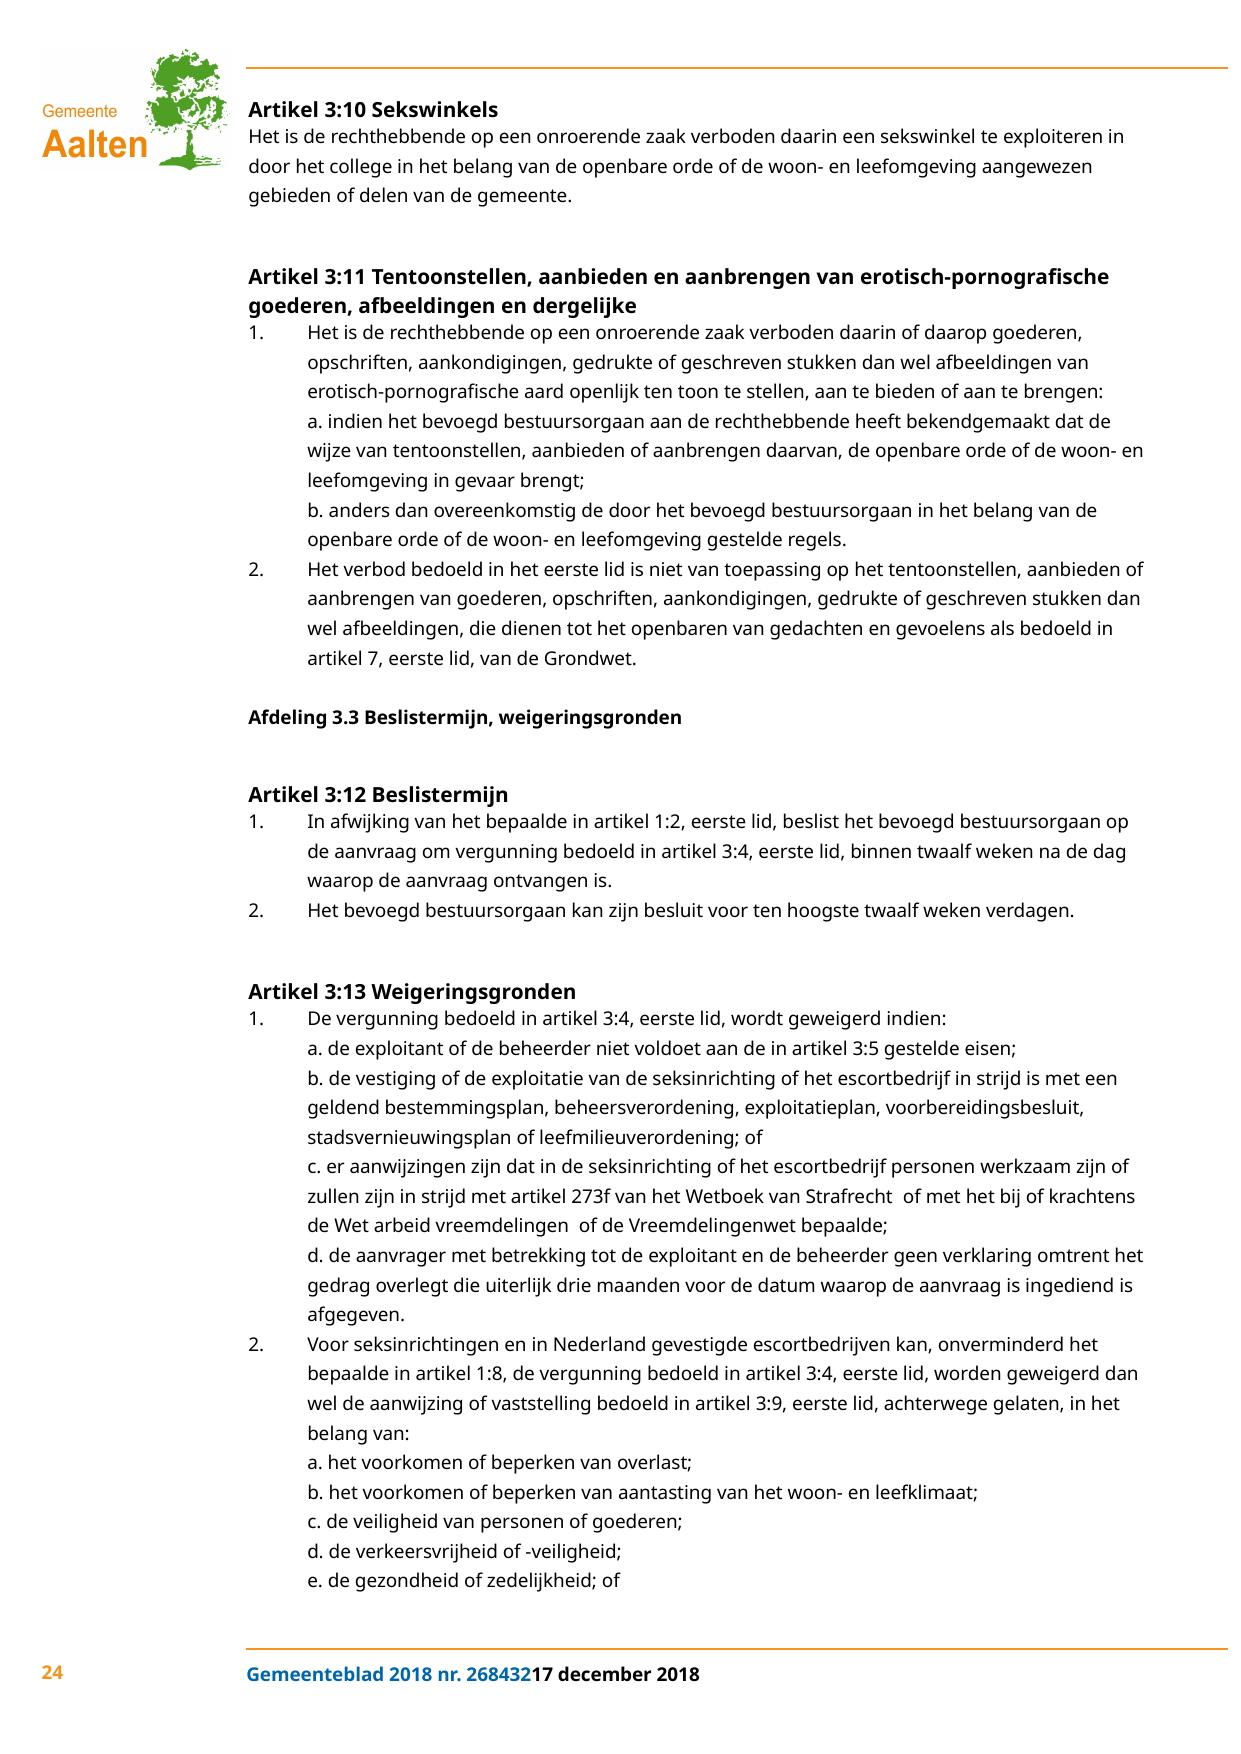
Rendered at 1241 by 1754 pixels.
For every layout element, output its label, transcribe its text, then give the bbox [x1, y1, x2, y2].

list c. de veiligheid van personen of goederen; [248, 1508, 1152, 1534]
text Artikel 3:13 Weigeringsgronden [248, 977, 1152, 1006]
text Artikel 3:11 Tentoonstellen, aanbieden en aanbrengen van erotisch-pornografische goederen, afbeeldingen en dergelijke [248, 262, 1152, 319]
list b. anders dan overeenkomstig de door het bevoegd bestuursorgaan in het belang van de openbare orde of de woon- en leefomgeving gestelde regels. [248, 497, 1152, 552]
list b. het voorkomen of beperken van aantasting van het woon- en leefklimaat; [248, 1479, 1152, 1505]
list d. de verkeersvrijheid of -veiligheid; [248, 1538, 1152, 1564]
text Artikel 3:10 Sekswinkels [248, 95, 1152, 123]
text Afdeling 3.3 Beslistermijn, weigeringsgronden [248, 704, 1152, 729]
list a. de exploitant of de beheerder niet voldoet aan de in artikel 3:5 gestelde eisen; [248, 1035, 1152, 1061]
text Artikel 3:12 Beslistermijn [248, 780, 1152, 808]
list a. het voorkomen of beperken van overlast; [248, 1449, 1152, 1475]
list Het verbod bedoeld in het eerste lid is niet van toepassing op het tentoonstellen, aanbieden of aanbrengen van goederen, opschriften, aankondigingen, gedrukte of geschreven stukken dan wel afbeeldingen, die dienen tot het openbaren van gedachten en gevoelens als bedoeld in artikel 7, eerste lid, van de Grondwet. [248, 556, 1152, 670]
list d. de aanvrager met betrekking tot de exploitant en de beheerder geen verklaring omtrent het gedrag overlegt die uiterlijk drie maanden voor de datum waarop de aanvraag is ingediend is afgegeven. [248, 1242, 1152, 1327]
list c. er aanwijzingen zijn dat in de seksinrichting of het escortbedrijf personen werkzaam zijn of zullen zijn in strijd met artikel 273f van het Wetboek van Strafrecht of met het bij of krachtens de Wet arbeid vreemdelingen of de Vreemdelingenwet bepaalde; [248, 1153, 1152, 1238]
list De vergunning bedoeld in artikel 3:4, eerste lid, wordt geweigerd indien: [248, 1006, 1152, 1031]
list b. de vestiging of de exploitatie van de seksinrichting of het escortbedrijf in strijd is met een geldend bestemmingsplan, beheersverordening, exploitatieplan, voorbereidingsbesluit, stadsvernieuwingsplan of leefmilieuverordening; of [248, 1065, 1152, 1150]
text Het is de rechthebbende op een onroerende zaak verboden daarin een sekswinkel te exploiteren in door het college in het belang van de openbare orde of de woon- en leefomgeving aangewezen gebieden of delen van de gemeente. [248, 123, 1152, 208]
list Het bevoegd bestuursorgaan kan zijn besluit voor ten hoogste twaalf weken verdagen. [248, 897, 1152, 923]
picture [41, 47, 231, 172]
list In afwijking van het bepaalde in artikel 1:2, eerste lid, beslist het bevoegd bestuursorgaan op de aanvraag om vergunning bedoeld in artikel 3:4, eerste lid, binnen twaalf weken na de dag waarop de aanvraag ontvangen is. [248, 808, 1152, 893]
list Voor seksinrichtingen en in Nederland gevestigde escortbedrijven kan, onverminderd het bepaalde in artikel 1:8, de vergunning bedoeld in artikel 3:4, eerste lid, worden geweigerd dan wel de aanwijzing of vaststelling bedoeld in artikel 3:9, eerste lid, achterwege gelaten, in het belang van: [248, 1331, 1152, 1446]
list a. indien het bevoegd bestuursorgaan aan de rechthebbende heeft bekendgemaakt dat de wijze van tentoonstellen, aanbieden of aanbrengen daarvan, de openbare orde of de woon- en leefomgeving in gevaar brengt; [248, 408, 1152, 493]
list e. de gezondheid of zedelijkheid; of [248, 1568, 1152, 1593]
list Het is de rechthebbende op een onroerende zaak verboden daarin of daarop goederen, opschriften, aankondigingen, gedrukte of geschreven stukken dan wel afbeeldingen van erotisch-pornografische aard openlijk ten toon te stellen, aan te bieden of aan te brengen: [248, 319, 1152, 404]
